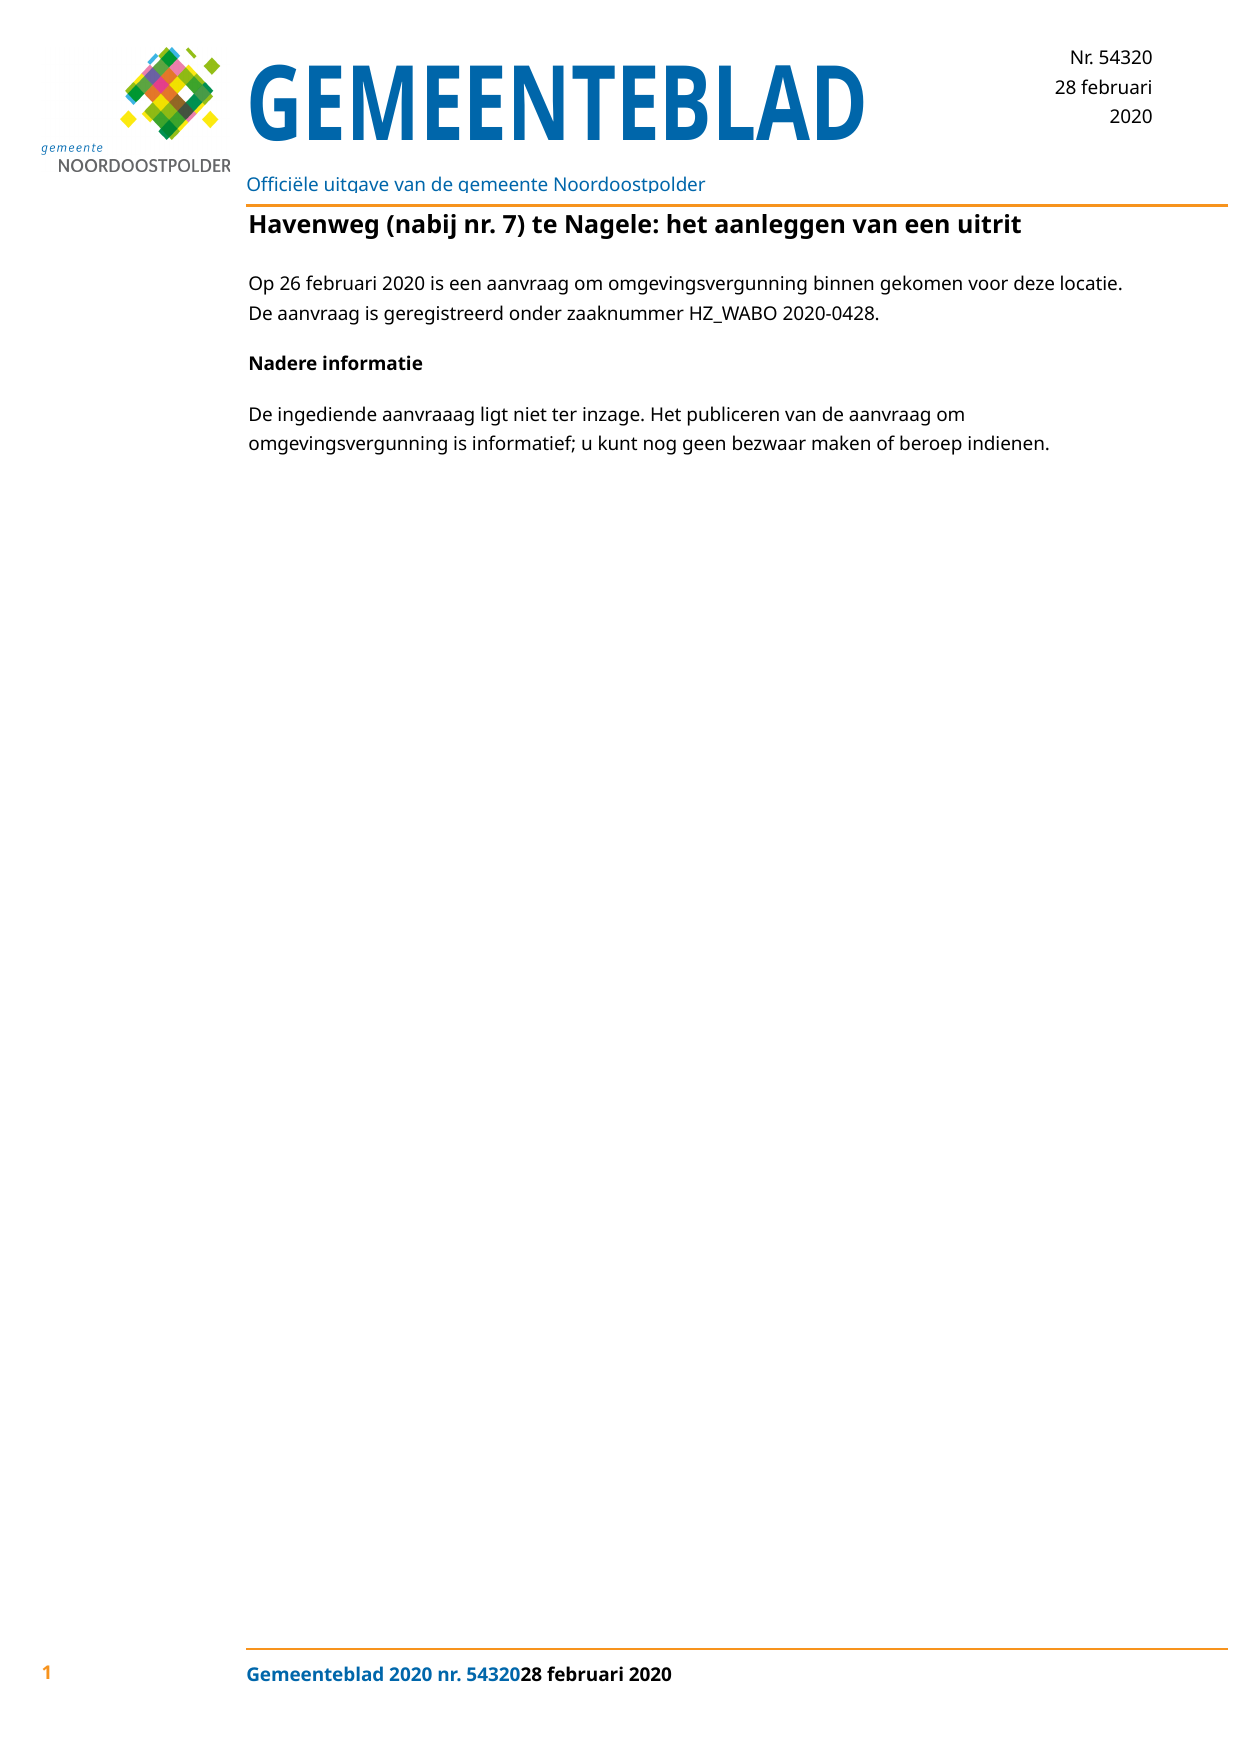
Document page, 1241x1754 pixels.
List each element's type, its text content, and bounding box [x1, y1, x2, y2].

text Op 26 februari 2020 is een aanvraag om omgevingsvergunning binnen gekomen voor deze locatie. De aanvraag is geregistreerd onder zaaknummer HZ_WABO 2020-0428. [248, 270, 1152, 326]
text Havenweg (nabij nr. 7) te Nagele: het aanleggen van een uitrit [248, 207, 1152, 241]
text De ingediende aanvraaag ligt niet ter inzage. Het publiceren van de aanvraag om omgevingsvergunning is informatief; u kunt nog geen bezwaar maken of beroep indienen. [248, 401, 1152, 456]
picture [41, 47, 231, 172]
text Nadere informatie [248, 350, 1152, 376]
